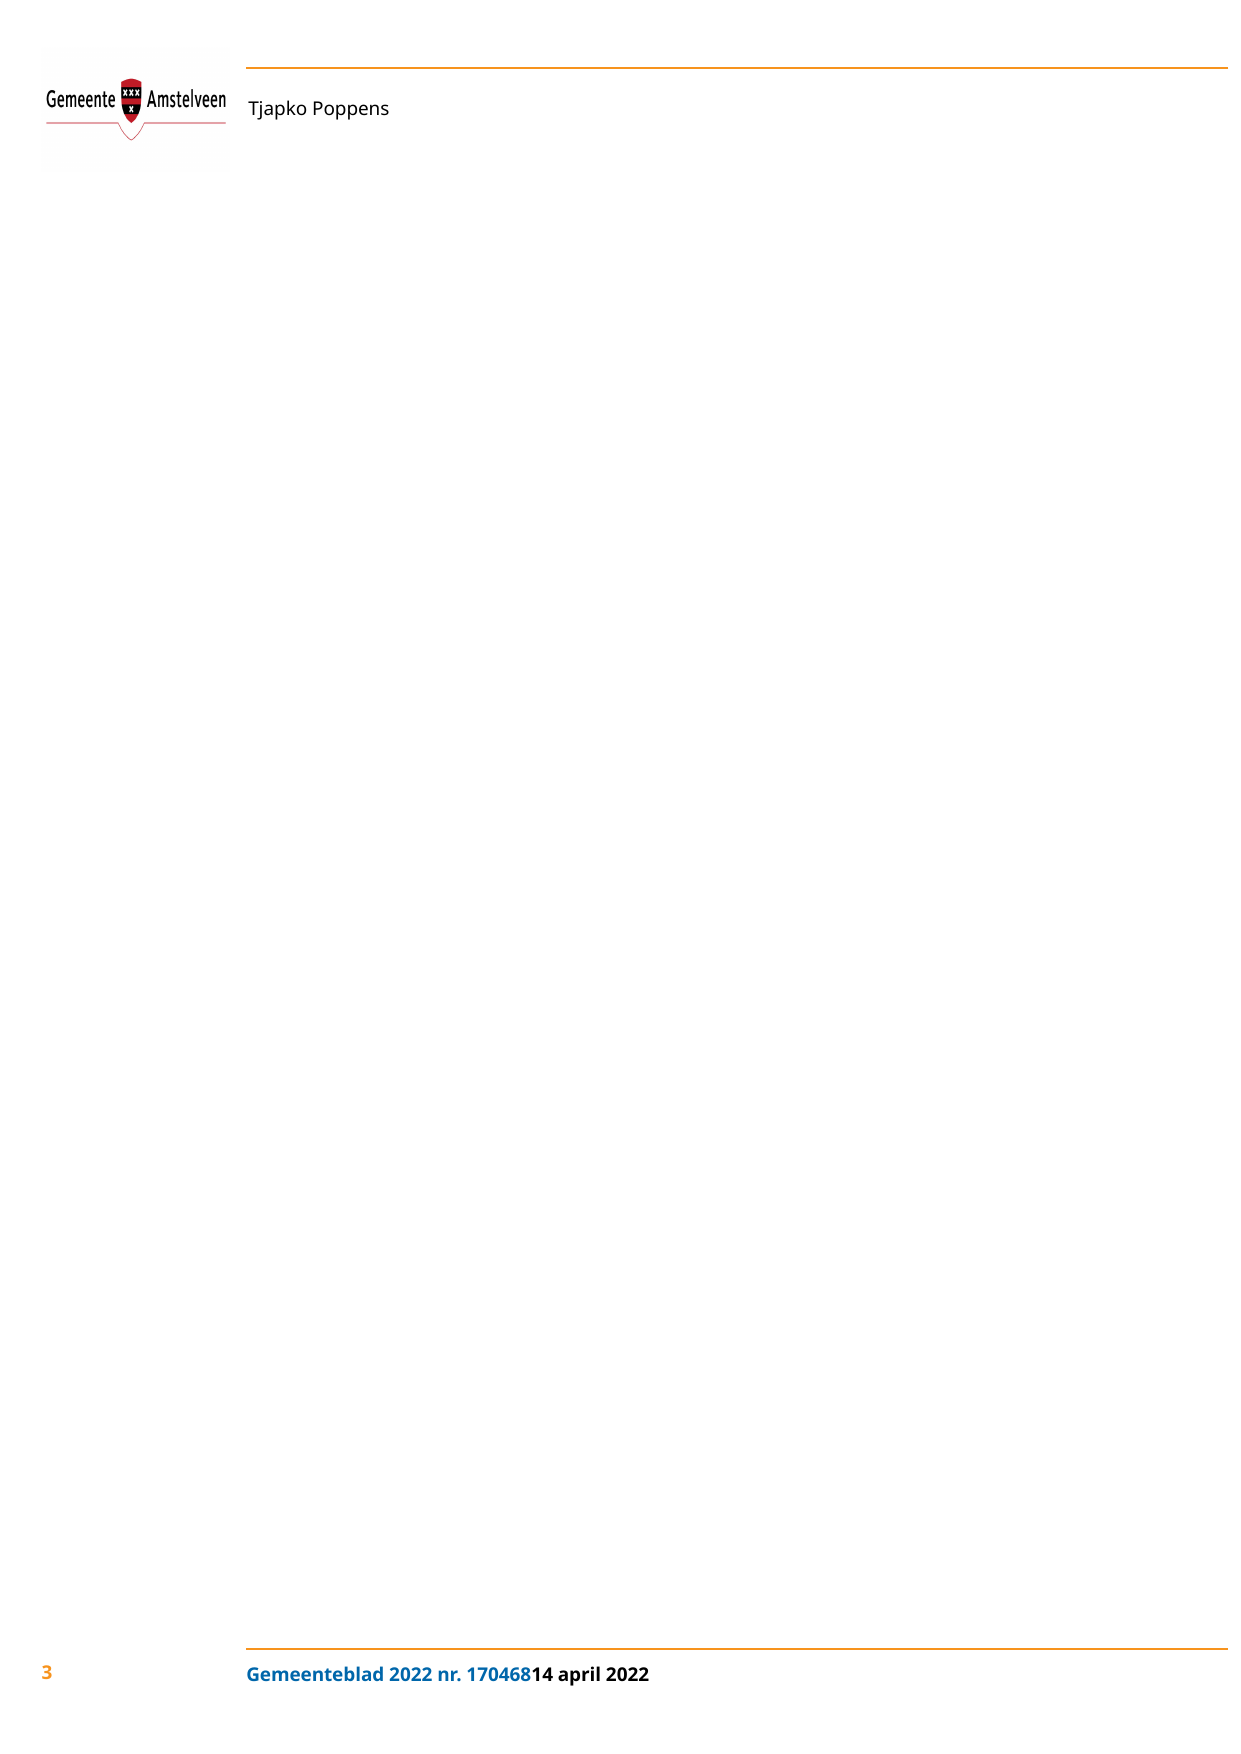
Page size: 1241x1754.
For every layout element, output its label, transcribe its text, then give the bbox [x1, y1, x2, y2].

picture [41, 47, 231, 172]
text Tjapko Poppens [248, 95, 1152, 121]
